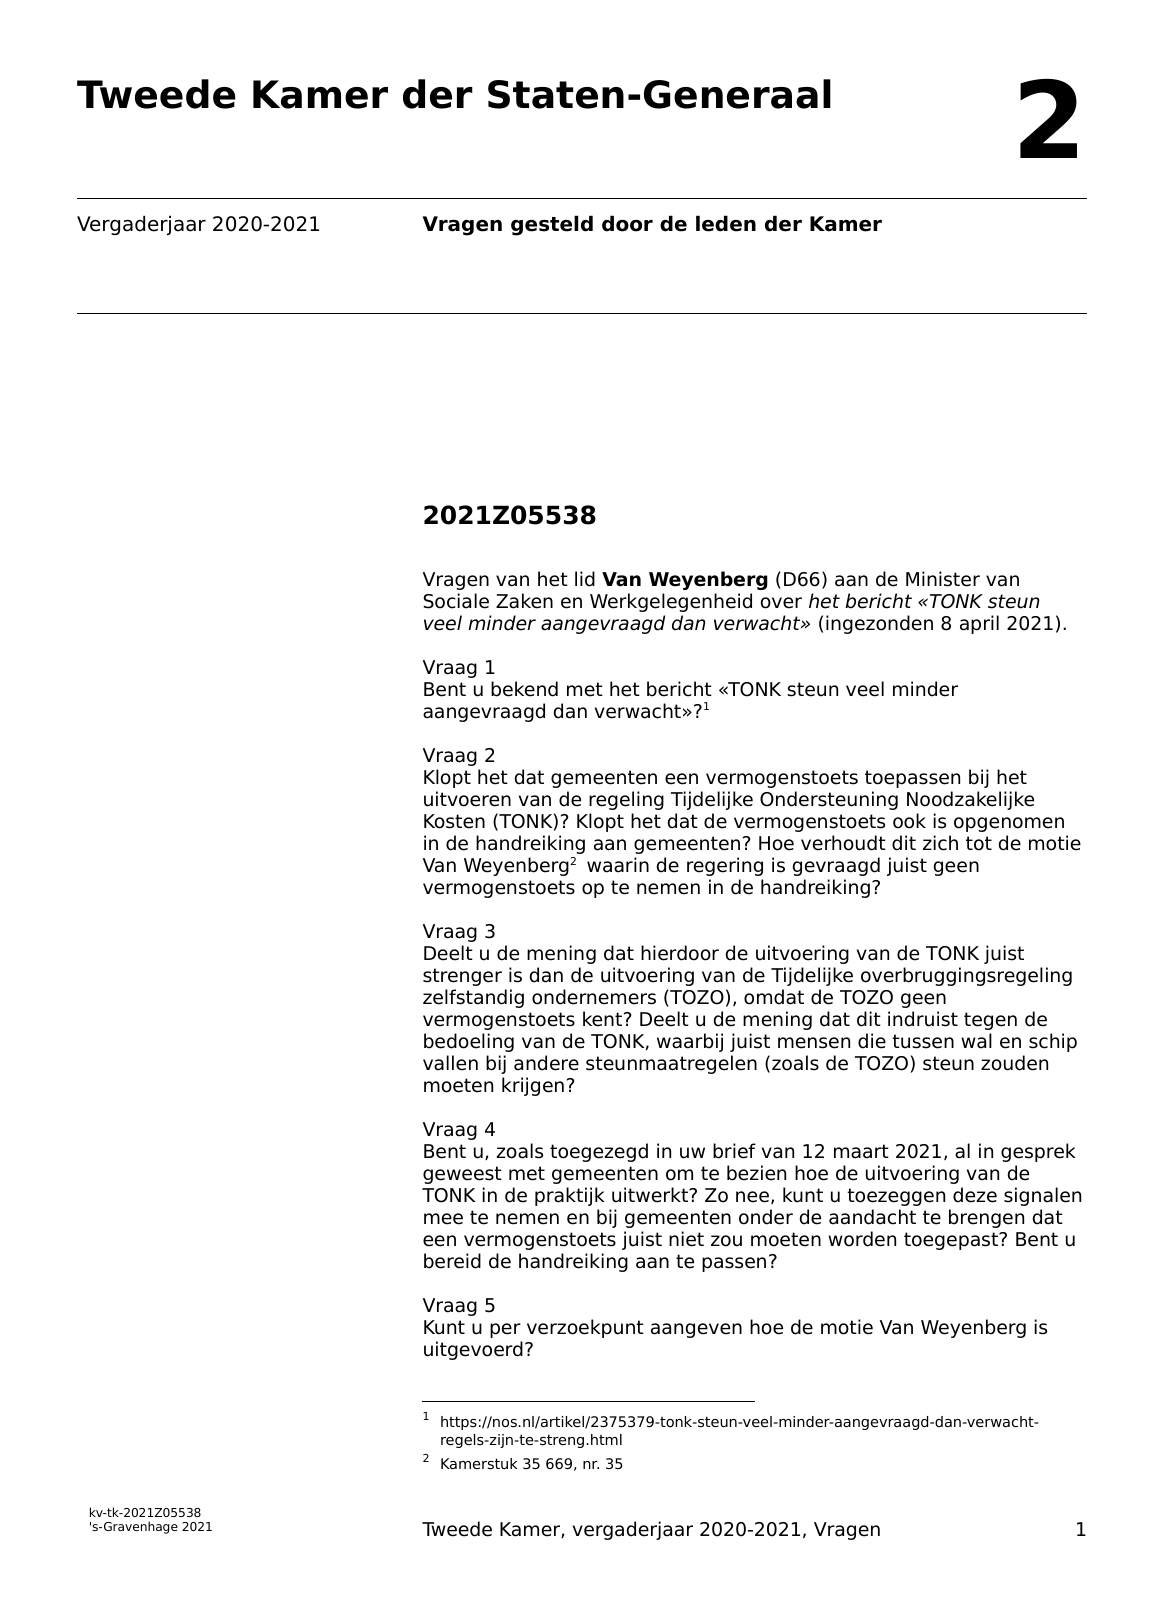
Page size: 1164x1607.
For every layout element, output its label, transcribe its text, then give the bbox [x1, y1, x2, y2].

text Kunt u per verzoekpunt aangeven hoe de motie Van Weyenberg is uitgevoerd? [422, 1317, 1087, 1361]
table_header 2 [886, 59, 1087, 198]
table_header Tweede Kamer der Staten-Generaal [77, 59, 886, 198]
text https://nos.nl/artikel/2375379-tonk-steun-veel-minder-aangevraagd-dan-verwacht-regels-zijn-te-streng.html [422, 1410, 1087, 1449]
text 's-Gravenhage 2021 [88, 1520, 323, 1534]
text Bent u bekend met het bericht «TONK steun veel minder aangevraagd dan verwacht»? [422, 679, 1087, 723]
text Vraag 2 [422, 745, 1087, 767]
text Vragen van het lid Van Weyenberg (D66) aan de Minister van Sociale Zaken en Werkgelegenheid over het bericht «TONK steun veel minder aangevraagd dan verwacht» (ingezonden 8 april 2021). [422, 569, 1087, 635]
text Vraag 3 [422, 921, 1087, 943]
text Klopt het dat gemeenten een vermogenstoets toepassen bij het uitvoeren van de regeling Tijdelijke Ondersteuning Noodzakelijke Kosten (TONK)? Klopt het dat de vermogenstoets ook is opgenomen in de handreiking aan gemeenten? Hoe verhoudt dit zich tot de motie Van Weyenberg waarin de regering is gevraagd juist geen vermogenstoets op te nemen in de handreiking? [422, 767, 1087, 899]
text 2021Z05538 [422, 501, 1087, 531]
table_cell Vragen gesteld door de leden der Kamer [422, 199, 1087, 313]
table_cell Vergaderjaar 2020-2021 [77, 199, 422, 313]
text Vraag 5 [422, 1295, 1087, 1317]
text Kamerstuk 35 669, nr. 35 [422, 1452, 1087, 1474]
text Bent u, zoals toegezegd in uw brief van 12 maart 2021, al in gesprek geweest met gemeenten om te bezien hoe de uitvoering van de TONK in de praktijk uitwerkt? Zo nee, kunt u toezeggen deze signalen mee te nemen en bij gemeenten onder de aandacht te brengen dat een vermogenstoets juist niet zou moeten worden toegepast? Bent u bereid de handreiking aan te passen? [422, 1141, 1087, 1273]
text Vraag 1 [422, 657, 1087, 679]
text kv-tk-2021Z05538 [88, 1506, 323, 1520]
text Deelt u de mening dat hierdoor de uitvoering van de TONK juist strenger is dan de uitvoering van de Tijdelijke overbruggingsregeling zelfstandig ondernemers (TOZO), omdat de TOZO geen vermogenstoets kent? Deelt u de mening dat dit indruist tegen de bedoeling van de TONK, waarbij juist mensen die tussen wal en schip vallen bij andere steunmaatregelen (zoals de TOZO) steun zouden moeten krijgen? [422, 943, 1087, 1097]
text Vraag 4 [422, 1119, 1087, 1141]
